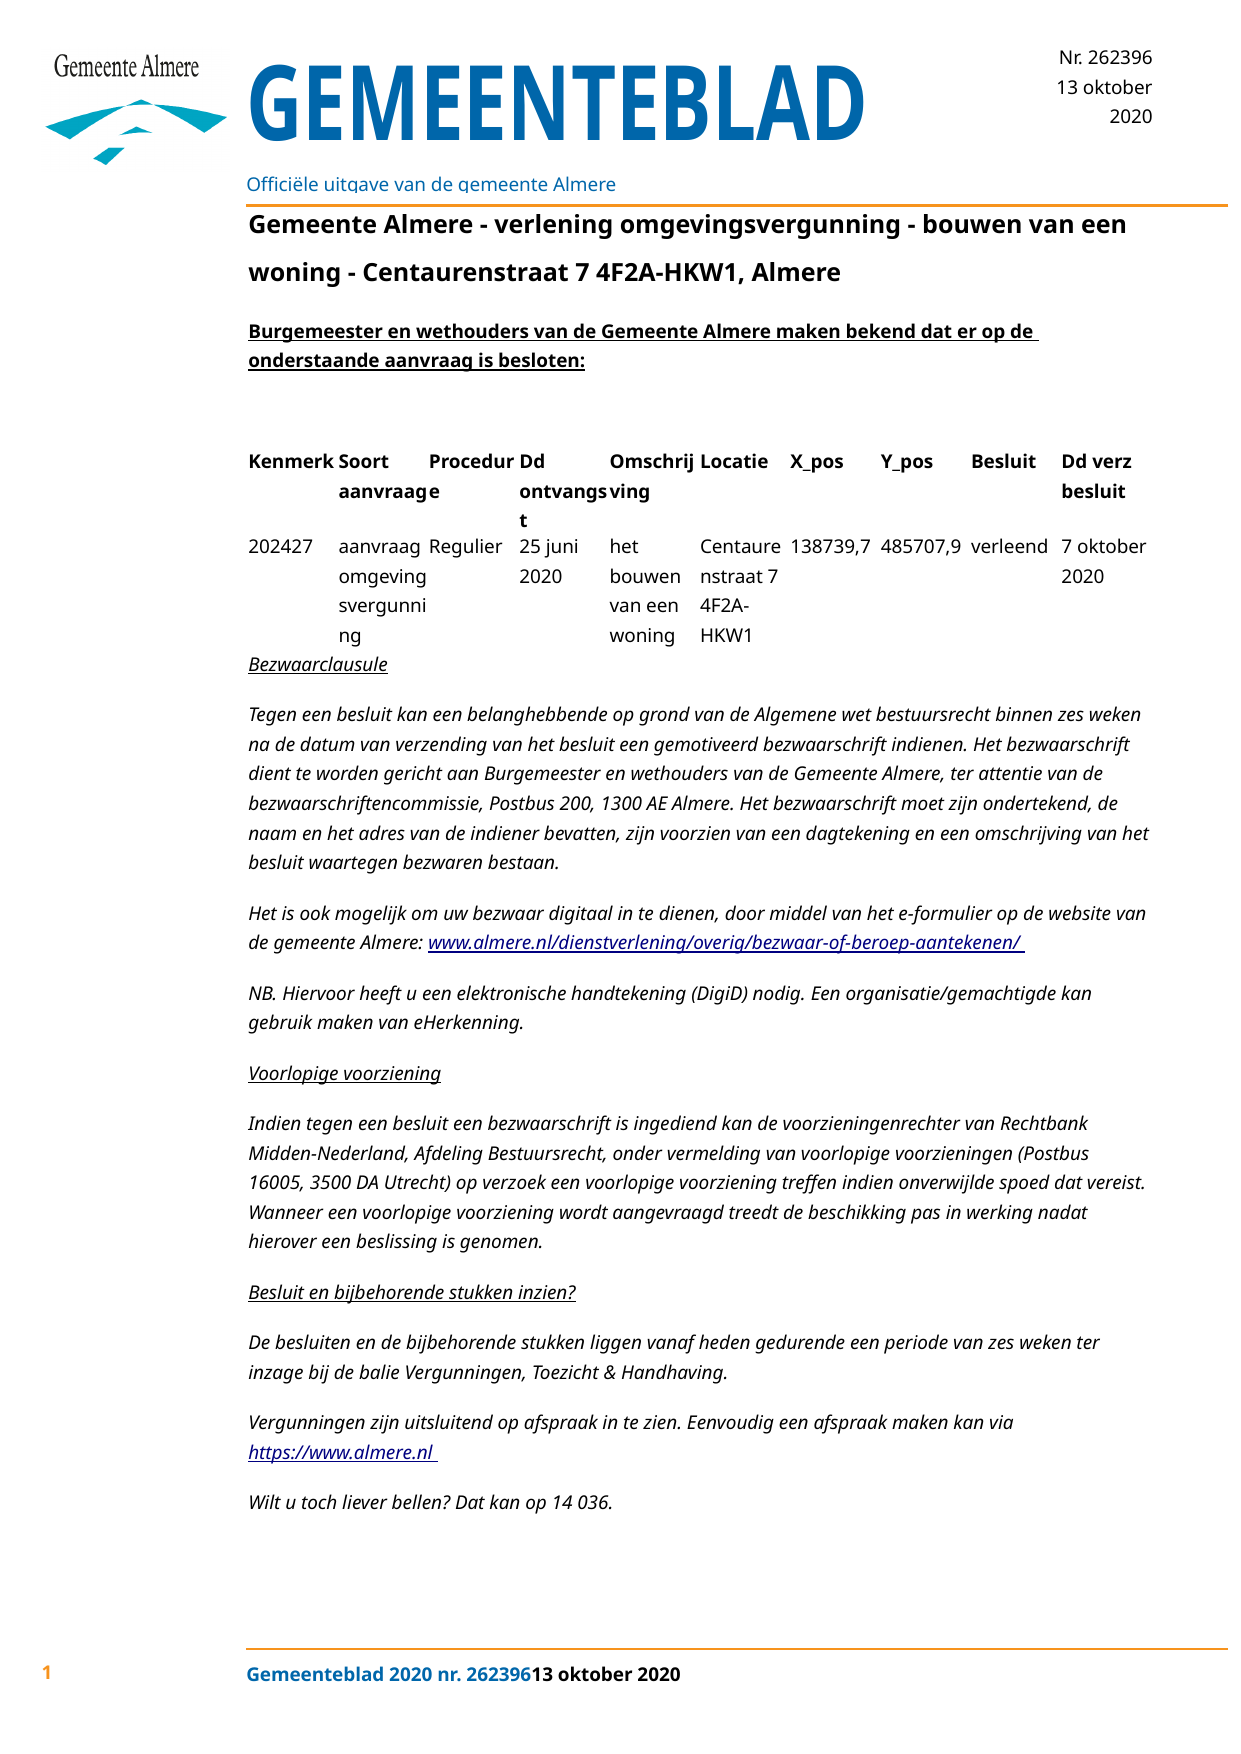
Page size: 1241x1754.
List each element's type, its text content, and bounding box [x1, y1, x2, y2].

table_header Omschrijving [609, 449, 700, 533]
table_cell aanvraag omgevingsvergunning [338, 533, 429, 648]
text Wilt u toch liever bellen? Dat kan op 14 036. [248, 1489, 1152, 1515]
picture [41, 47, 231, 172]
table_header Besluit [971, 449, 1061, 533]
table_header Soort aanvraag [338, 449, 429, 533]
table_header Procedure [429, 449, 519, 533]
text Besluit en bijbehorende stukken inzien? [248, 1279, 1152, 1305]
table_cell 7 oktober 2020 [1061, 533, 1152, 648]
table_header Kenmerk [248, 449, 338, 533]
table_header Locatie [700, 449, 790, 533]
text Burgemeester en wethouders van de Gemeente Almere maken bekend dat er op de onderstaande aanvraag is besloten: [248, 318, 1152, 373]
table_cell het bouwen van een woning [609, 533, 700, 648]
table_header X_pos [790, 449, 881, 533]
text Vergunningen zijn uitsluitend op afspraak in te zien. Eenvoudig een afspraak maken kan via https://www.almere.nl [248, 1409, 1152, 1465]
table_cell 25 juni 2020 [519, 533, 609, 648]
text Gemeente Almere - verlening omgevingsvergunning - bouwen van een woning - Centaurenstraat 7 4F2A-HKW1, Almere [248, 207, 1152, 288]
table_header Y_pos [881, 449, 971, 533]
table_header Dd ontvangst [519, 449, 609, 533]
text De besluiten en de bijbehorende stukken liggen vanaf heden gedurende een periode van zes weken ter inzage bij de balie Vergunningen, Toezicht & Handhaving. [248, 1329, 1152, 1385]
table_cell verleend [971, 533, 1061, 648]
table_cell 202427 [248, 533, 338, 648]
text Het is ook mogelijk om uw bezwaar digitaal in te dienen, door middel van het e-formulier op de website van de gemeente Almere: www.almere.nl/dienstverlening/overig/bezwaar-of-beroep-aantekenen/ [248, 900, 1152, 955]
text Indien tegen een besluit een bezwaarschrift is ingediend kan de voorzieningenrechter van Rechtbank Midden-Nederland, Afdeling Bestuursrecht, onder vermelding van voorlopige voorzieningen (Postbus 16005, 3500 DA Utrecht) op verzoek een voorlopige voorziening treffen indien onverwijlde spoed dat vereist. Wanneer een voorlopige voorziening wordt aangevraagd treedt de beschikking pas in werking nadat hierover een beslissing is genomen. [248, 1110, 1152, 1254]
text Bezwaarclausule [248, 651, 1152, 677]
table_cell 485707,9 [881, 533, 971, 648]
text Tegen een besluit kan een belanghebbende op grond van de Algemene wet bestuursrecht binnen zes weken na de datum van verzending van het besluit een gemotiveerd bezwaarschrift indienen. Het bezwaarschrift dient te worden gericht aan Burgemeester en wethouders van de Gemeente Almere, ter attentie van de bezwaarschriftencommissie, Postbus 200, 1300 AE Almere. Het bezwaarschrift moet zijn ondertekend, de naam en het adres van de indiener bevatten, zijn voorzien van een dagtekening en een omschrijving van het besluit waartegen bezwaren bestaan. [248, 701, 1152, 875]
table_header Dd verz besluit [1061, 449, 1152, 533]
table_cell Regulier [429, 533, 519, 648]
text NB. Hiervoor heeft u een elektronische handtekening (DigiD) nodig. Een organisatie/gemachtigde kan gebruik maken van eHerkenning. [248, 980, 1152, 1035]
text Voorlopige voorziening [248, 1060, 1152, 1086]
table_cell 138739,7 [790, 533, 881, 648]
table_cell Centaurenstraat 7 4F2A-HKW1 [700, 533, 790, 648]
